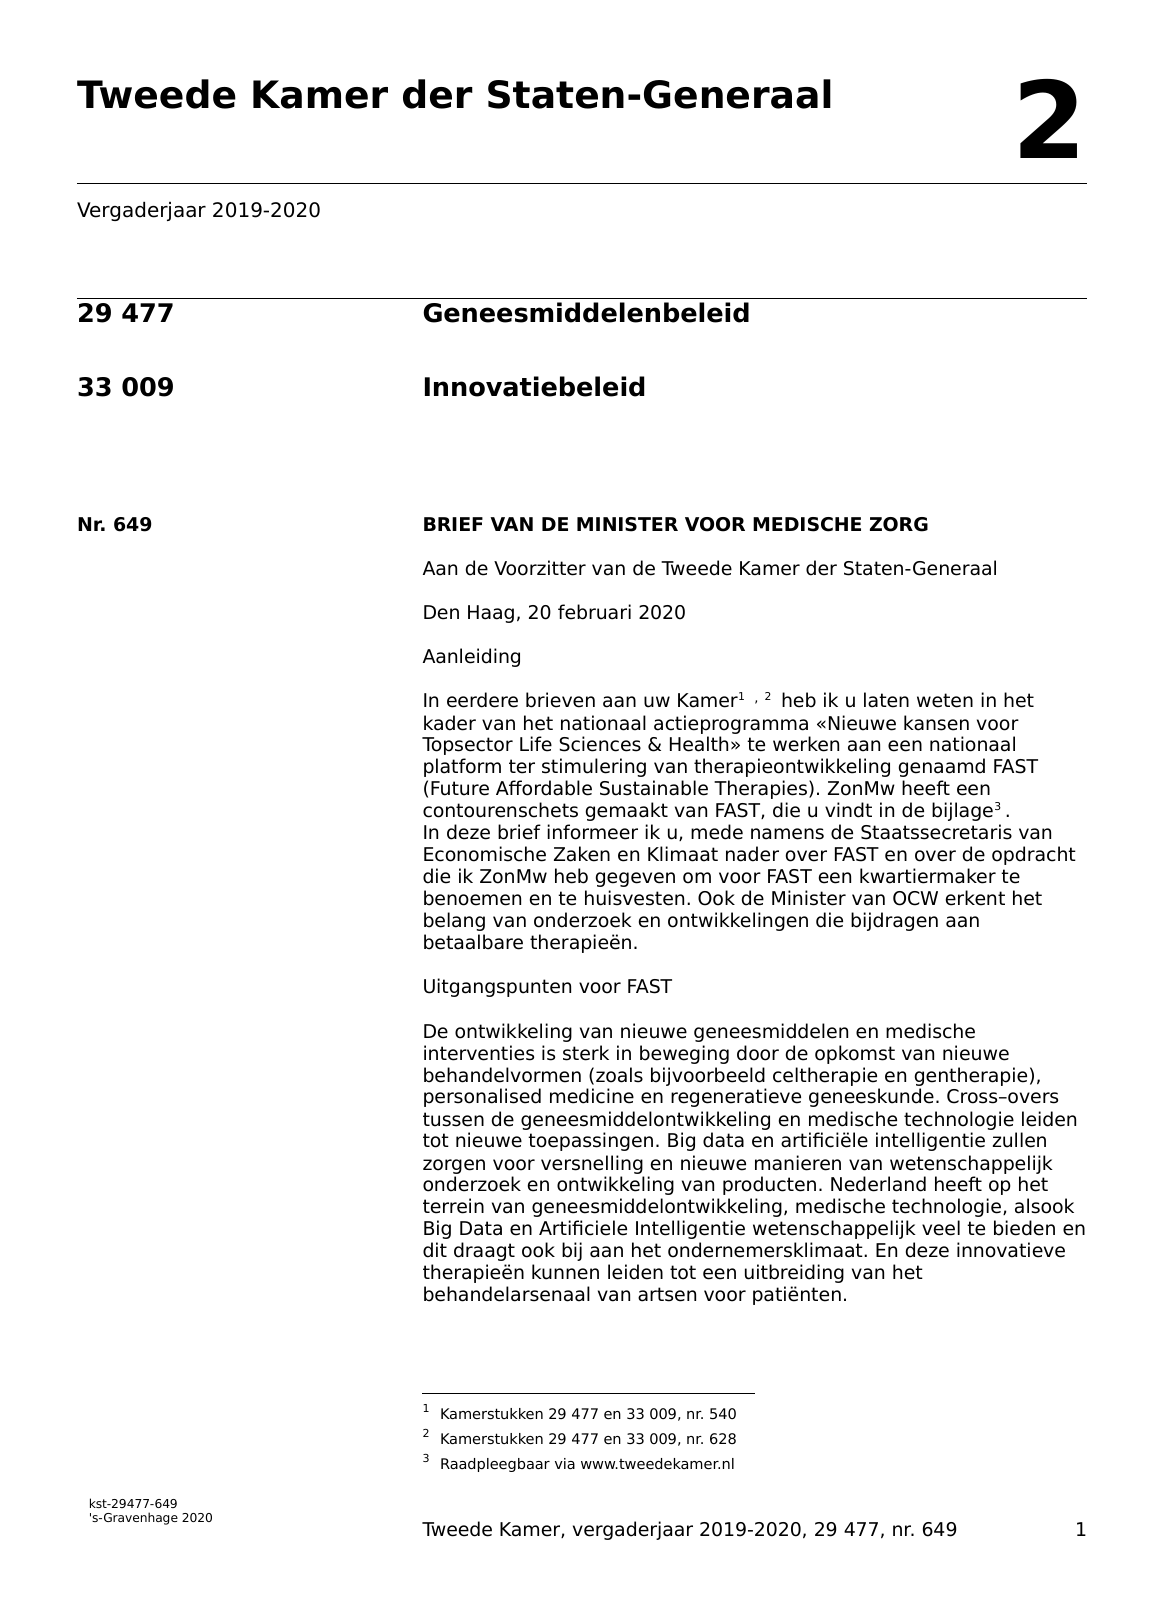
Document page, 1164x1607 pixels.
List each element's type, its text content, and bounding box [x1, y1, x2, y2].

table_cell Vergaderjaar 2019-2020 [77, 184, 1087, 298]
subtitle Uitgangspunten voor FAST [422, 976, 1087, 998]
text Den Haag, 20 februari 2020 [422, 602, 1087, 624]
text 's-Gravenhage 2020 [88, 1511, 323, 1525]
text Raadpleegbaar via www.tweedekamer.nl [422, 1452, 1087, 1474]
subtitle Aanleiding [422, 646, 1087, 668]
table_header 2 [886, 59, 1087, 183]
text Kamerstukken 29 477 en 33 009, nr. 628 [422, 1427, 1087, 1449]
text In eerdere brieven aan uw Kamer , heb ik u laten weten in het kader van het nationaal actieprogramma «Nieuwe kansen voor Topsector Life Sciences & Health» te werken aan een nationaal platform ter stimulering van therapieontwikkeling genaamd FAST (Future Affordable Sustainable Therapies). ZonMw heeft een contourenschets gemaakt van FAST, die u vindt in de bijlage. [422, 690, 1087, 822]
subtitle Nr. 649 BRIEF VAN DE MINISTER VOOR MEDISCHE ZORG [77, 514, 1087, 536]
text Aan de Voorzitter van de Tweede Kamer der Staten-Generaal [422, 558, 1087, 580]
subtitle 33 009 Innovatiebeleid [77, 373, 1087, 403]
subtitle 29 477 Geneesmiddelenbeleid [77, 299, 1087, 329]
text Kamerstukken 29 477 en 33 009, nr. 540 [422, 1402, 1087, 1424]
text In deze brief informeer ik u, mede namens de Staatssecretaris van Economische Zaken en Klimaat nader over FAST en over de opdracht die ik ZonMw heb gegeven om voor FAST een kwartiermaker te benoemen en te huisvesten. Ook de Minister van OCW erkent het belang van onderzoek en ontwikkelingen die bijdragen aan betaalbare therapieën. [422, 822, 1087, 954]
text kst-29477-649 [88, 1497, 323, 1511]
table_header Tweede Kamer der Staten-Generaal [77, 59, 886, 183]
text De ontwikkeling van nieuwe geneesmiddelen en medische interventies is sterk in beweging door de opkomst van nieuwe behandelvormen (zoals bijvoorbeeld celtherapie en gentherapie), personalised medicine en regeneratieve geneeskunde. Cross–overs tussen de geneesmiddelontwikkeling en medische technologie leiden tot nieuwe toepassingen. Big data en artificiële intelligentie zullen zorgen voor versnelling en nieuwe manieren van wetenschappelijk onderzoek en ontwikkeling van producten. Nederland heeft op het terrein van geneesmiddelontwikkeling, medische technologie, alsook Big Data en Artificiele Intelligentie wetenschappelijk veel te bieden en dit draagt ook bij aan het ondernemersklimaat. En deze innovatieve therapieën kunnen leiden tot een uitbreiding van het behandelarsenaal van artsen voor patiënten. [422, 1021, 1087, 1306]
